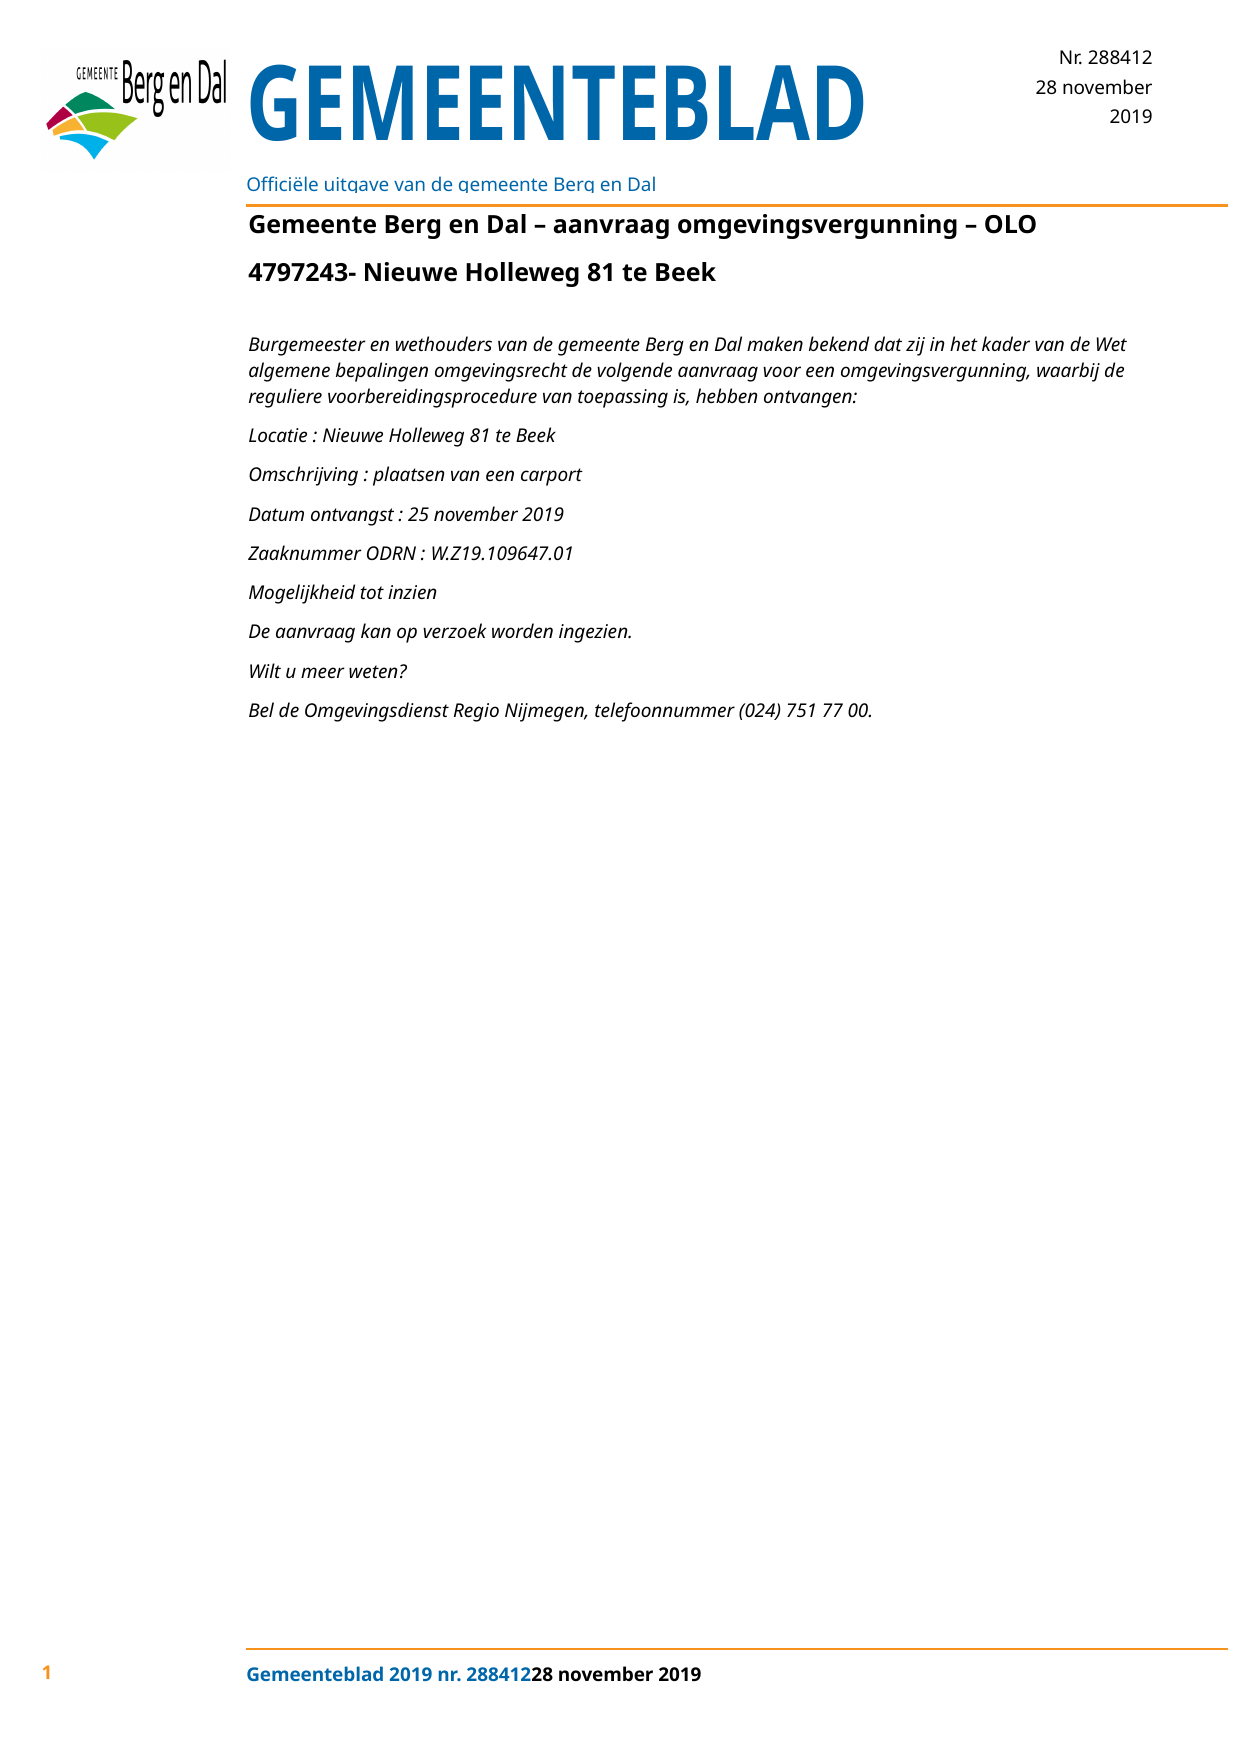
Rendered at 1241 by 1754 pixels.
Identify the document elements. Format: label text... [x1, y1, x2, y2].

text Omschrijving : plaatsen van een carport [248, 461, 1152, 487]
text Bel de Omgevingsdienst Regio Nijmegen, telefoonnummer (024) 751 77 00. [248, 697, 1152, 723]
text Mogelijkheid tot inzien [248, 579, 1152, 605]
text Gemeente Berg en Dal – aanvraag omgevingsvergunning – OLO 4797243- Nieuwe Holleweg 81 te Beek [248, 207, 1152, 288]
text Burgemeester en wethouders van de gemeente Berg en Dal maken bekend dat zij in het kader van de Wet algemene bepalingen omgevingsrecht de volgende aanvraag voor een omgevingsvergunning, waarbij de reguliere voorbereidingsprocedure van toepassing is, hebben ontvangen: [248, 331, 1152, 409]
text Datum ontvangst : 25 november 2019 [248, 501, 1152, 526]
picture [41, 47, 231, 172]
text Locatie : Nieuwe Holleweg 81 te Beek [248, 422, 1152, 448]
text Zaaknummer ODRN : W.Z19.109647.01 [248, 540, 1152, 566]
text De aanvraag kan op verzoek worden ingezien. [248, 618, 1152, 644]
text Wilt u meer weten? [248, 658, 1152, 683]
